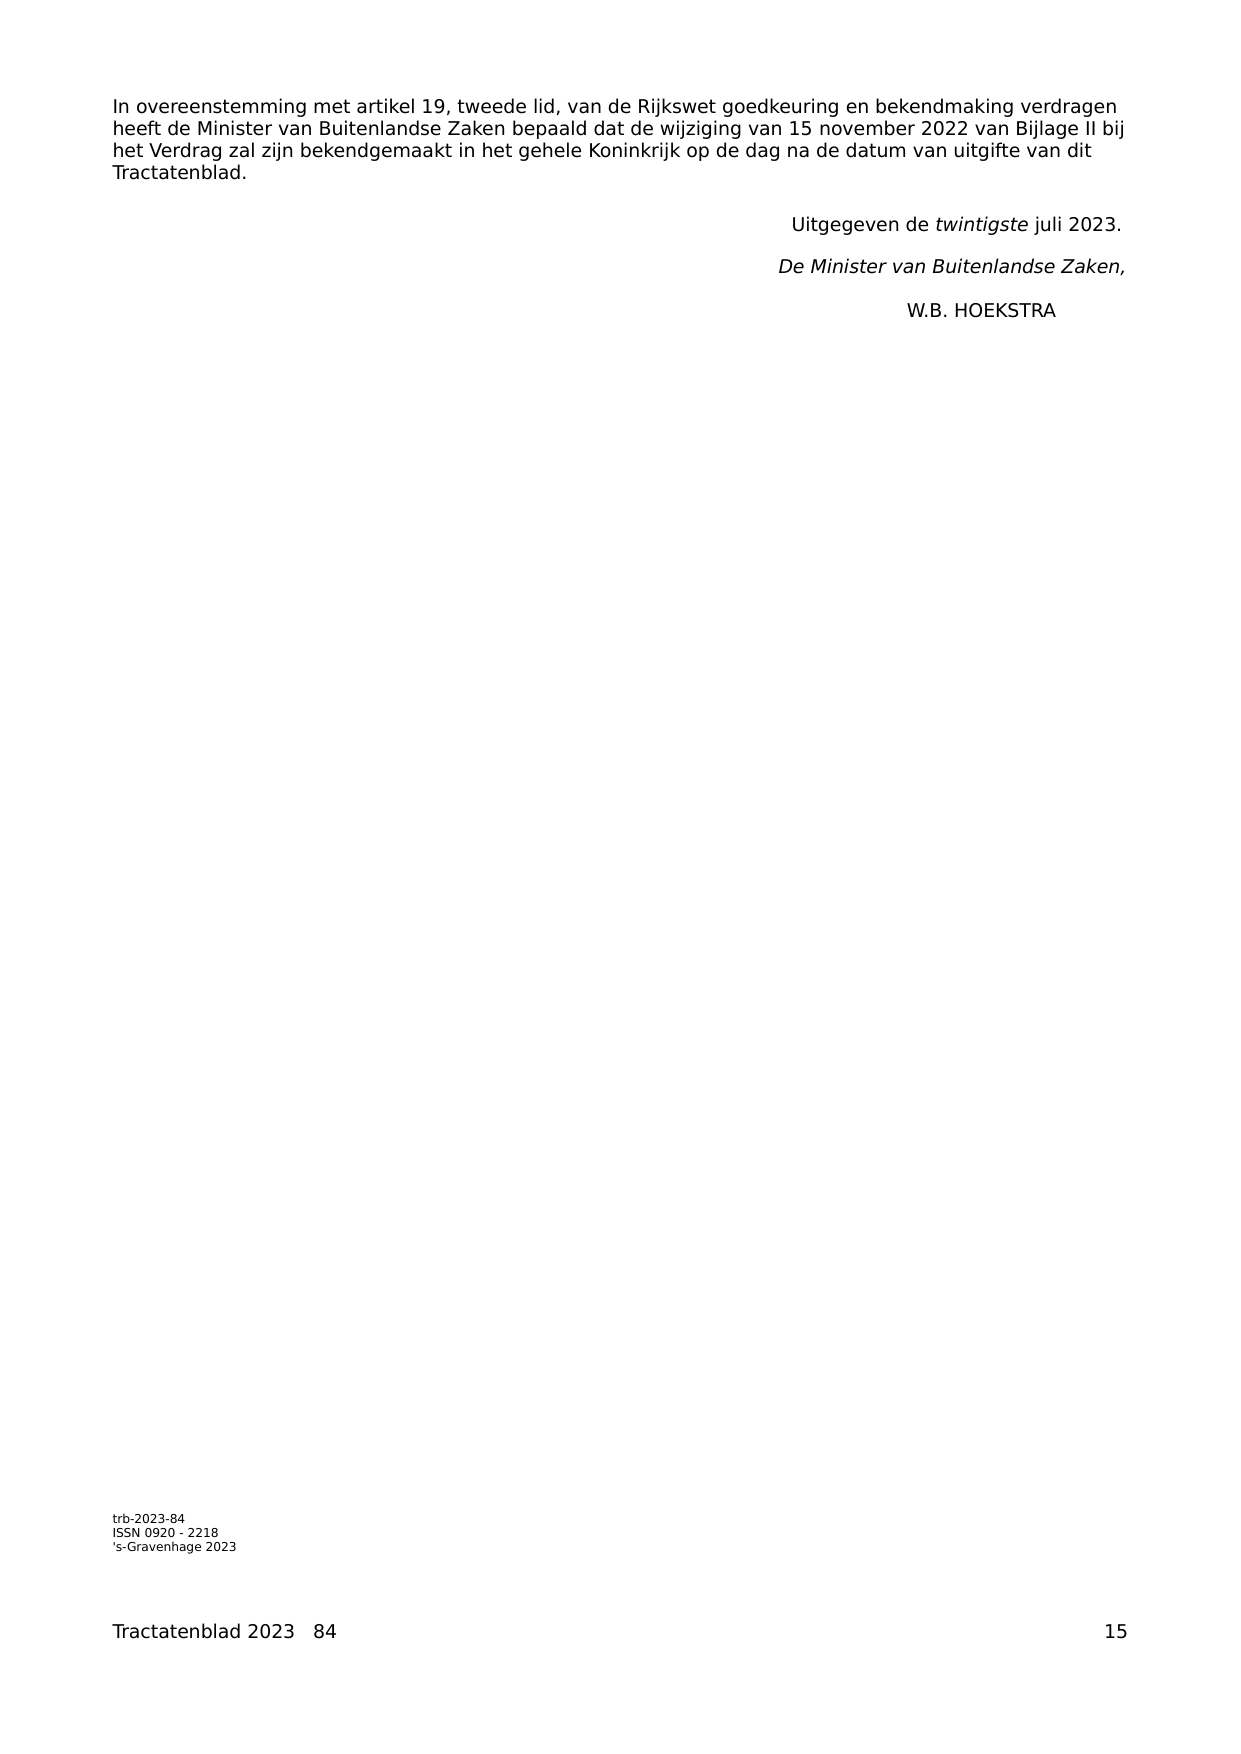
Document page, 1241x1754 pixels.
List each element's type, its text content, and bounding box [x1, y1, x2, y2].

text trb-2023-84 [112, 1512, 346, 1526]
text 's-Gravenhage 2023 [112, 1540, 346, 1554]
text Uitgegeven de twintigste juli 2023. [112, 214, 1128, 236]
text De Minister van Buitenlandse Zaken, W.B. HOEKSTRA [112, 256, 1128, 322]
text In overeenstemming met artikel 19, tweede lid, van de Rijkswet goedkeuring en bekendmaking verdragen heeft de Minister van Buitenlandse Zaken bepaald dat de wijziging van 15 november 2022 van Bijlage II bij het Verdrag zal zijn bekendgemaakt in het gehele Koninkrijk op de dag na de datum van uitgifte van dit Tractatenblad. [112, 96, 1128, 184]
text ISSN 0920 - 2218 [112, 1526, 346, 1540]
